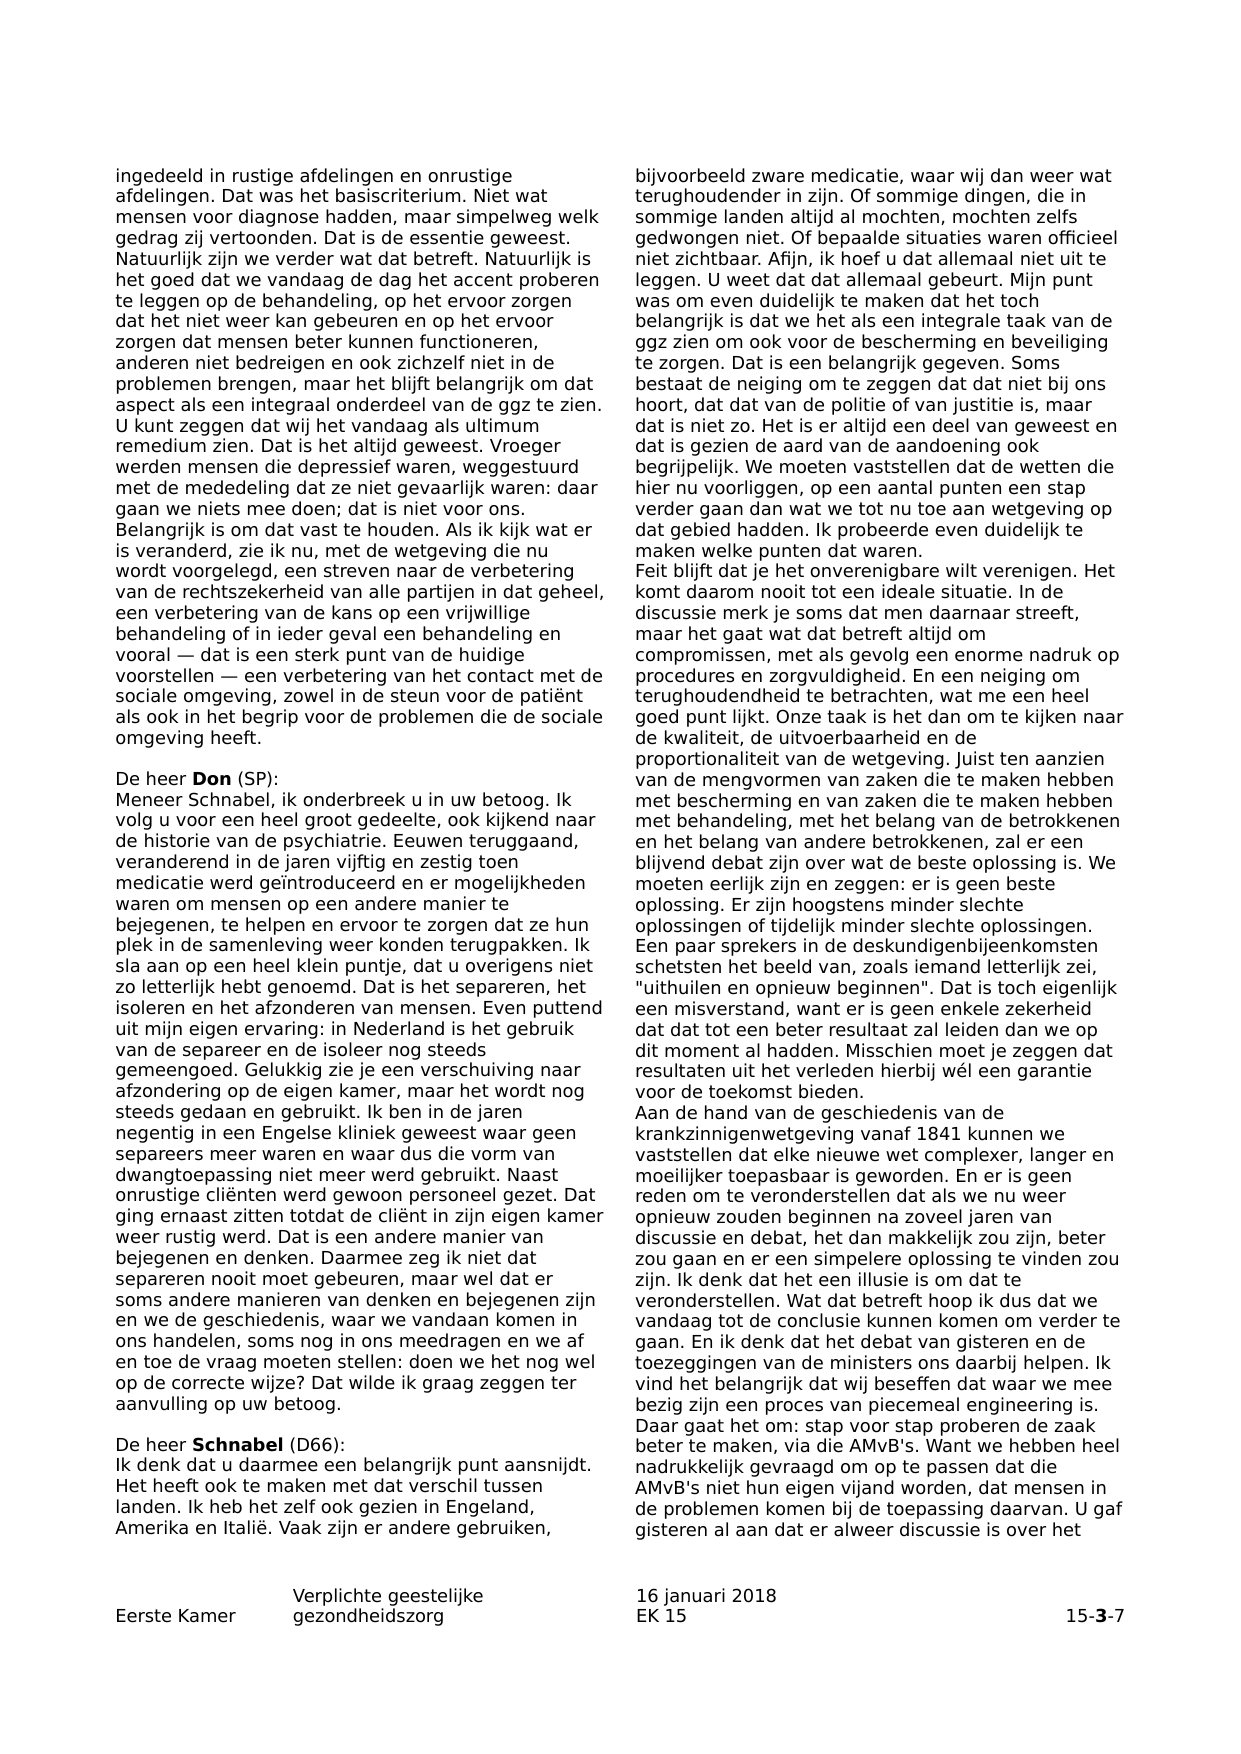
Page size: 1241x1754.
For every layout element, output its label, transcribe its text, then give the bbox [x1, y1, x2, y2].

text De heer Schnabel (D66): [115, 1434, 605, 1455]
text Feit blijft dat je het onverenigbare wilt verenigen. Het komt daarom nooit tot een ideale situatie. In de discussie merk je soms dat men daarnaar streeft, maar het gaat wat dat betreft altijd om compromissen, met als gevolg een enorme nadruk op procedures en zorgvuldigheid. En een neiging om terughoudendheid te betrachten, wat me een heel goed punt lijkt. Onze taak is het dan om te kijken naar de kwaliteit, de uitvoerbaarheid en de proportionaliteit van de wetgeving. Juist ten aanzien van de mengvormen van zaken die te maken hebben met bescherming en van zaken die te maken hebben met behandeling, met het belang van de betrokkenen en het belang van andere betrokkenen, zal er een blijvend debat zijn over wat de beste oplossing is. We moeten eerlijk zijn en zeggen: er is geen beste oplossing. Er zijn hoogstens minder slechte oplossingen of tijdelijk minder slechte oplossingen. Een paar sprekers in de deskundigenbijeenkomsten schetsten het beeld van, zoals iemand letterlijk zei, "uithuilen en opnieuw beginnen". Dat is toch eigenlijk een misverstand, want er is geen enkele zekerheid dat dat tot een beter resultaat zal leiden dan we op dit moment al hadden. Misschien moet je zeggen dat resultaten uit het verleden hierbij wél een garantie voor de toekomst bieden. [635, 561, 1125, 1103]
text Meneer Schnabel, ik onderbreek u in uw betoog. Ik volg u voor een heel groot gedeelte, ook kijkend naar de historie van de psychiatrie. Eeuwen teruggaand, veranderend in de jaren vijftig en zestig toen medicatie werd geïntroduceerd en er mogelijkheden waren om mensen op een andere manier te bejegenen, te helpen en ervoor te zorgen dat ze hun plek in de samenleving weer konden terugpakken. Ik sla aan op een heel klein puntje, dat u overigens niet zo letterlijk hebt genoemd. Dat is het separeren, het isoleren en het afzonderen van mensen. Even puttend uit mijn eigen ervaring: in Nederland is het gebruik van de separeer en de isoleer nog steeds gemeengoed. Gelukkig zie je een verschuiving naar afzondering op de eigen kamer, maar het wordt nog steeds gedaan en gebruikt. Ik ben in de jaren negentig in een Engelse kliniek geweest waar geen separeers meer waren en waar dus die vorm van dwangtoepassing niet meer werd gebruikt. Naast onrustige cliënten werd gewoon personeel gezet. Dat ging ernaast zitten totdat de cliënt in zijn eigen kamer weer rustig werd. Dat is een andere manier van bejegenen en denken. Daarmee zeg ik niet dat separeren nooit moet gebeuren, maar wel dat er soms andere manieren van denken en bejegenen zijn en we de geschiedenis, waar we vandaan komen in ons handelen, soms nog in ons meedragen en we af en toe de vraag moeten stellen: doen we het nog wel op de correcte wijze? Dat wilde ik graag zeggen ter aanvulling op uw betoog. [115, 789, 605, 1414]
text Aan de hand van de geschiedenis van de krankzinnigenwetgeving vanaf 1841 kunnen we vaststellen dat elke nieuwe wet complexer, langer en moeilijker toepasbaar is geworden. En er is geen reden om te veronderstellen dat als we nu weer opnieuw zouden beginnen na zoveel jaren van discussie en debat, het dan makkelijk zou zijn, beter zou gaan en er een simpelere oplossing te vinden zou zijn. Ik denk dat het een illusie is om dat te veronderstellen. Wat dat betreft hoop ik dus dat we vandaag tot de conclusie kunnen komen om verder te gaan. En ik denk dat het debat van gisteren en de toezeggingen van de ministers ons daarbij helpen. Ik vind het belangrijk dat wij beseffen dat waar we mee bezig zijn een proces van piecemeal engineering is. Daar gaat het om: stap voor stap proberen de zaak beter te maken, via die AMvB's. Want we hebben heel nadrukkelijk gevraagd om op te passen dat die AMvB's niet hun eigen vijand worden, dat mensen in de problemen komen bij de toepassing daarvan. U gaf gisteren al aan dat er alweer discussie is over het [635, 1103, 1125, 1540]
text ingedeeld in rustige afdelingen en onrustige afdelingen. Dat was het basiscriterium. Niet wat mensen voor diagnose hadden, maar simpelweg welk gedrag zij vertoonden. Dat is de essentie geweest. Natuurlijk zijn we verder wat dat betreft. Natuurlijk is het goed dat we vandaag de dag het accent proberen te leggen op de behandeling, op het ervoor zorgen dat het niet weer kan gebeuren en op het ervoor zorgen dat mensen beter kunnen functioneren, anderen niet bedreigen en ook zichzelf niet in de problemen brengen, maar het blijft belangrijk om dat aspect als een integraal onderdeel van de ggz te zien. [115, 165, 605, 415]
text Ik denk dat u daarmee een belangrijk punt aansnijdt. Het heeft ook te maken met dat verschil tussen landen. Ik heb het zelf ook gezien in Engeland, Amerika en Italië. Vaak zijn er andere gebruiken, [115, 1455, 605, 1538]
text De heer Don (SP): [115, 769, 605, 789]
text bijvoorbeeld zware medicatie, waar wij dan weer wat terughoudender in zijn. Of sommige dingen, die in sommige landen altijd al mochten, mochten zelfs gedwongen niet. Of bepaalde situaties waren officieel niet zichtbaar. Afijn, ik hoef u dat allemaal niet uit te leggen. U weet dat dat allemaal gebeurt. Mijn punt was om even duidelijk te maken dat het toch belangrijk is dat we het als een integrale taak van de ggz zien om ook voor de bescherming en beveiliging te zorgen. Dat is een belangrijk gegeven. Soms bestaat de neiging om te zeggen dat dat niet bij ons hoort, dat dat van de politie of van justitie is, maar dat is niet zo. Het is er altijd een deel van geweest en dat is gezien de aard van de aandoening ook begrijpelijk. We moeten vaststellen dat de wetten die hier nu voorliggen, op een aantal punten een stap verder gaan dan wat we tot nu toe aan wetgeving op dat gebied hadden. Ik probeerde even duidelijk te maken welke punten dat waren. [635, 165, 1125, 561]
text U kunt zeggen dat wij het vandaag als ultimum remedium zien. Dat is het altijd geweest. Vroeger werden mensen die depressief waren, weggestuurd met de mededeling dat ze niet gevaarlijk waren: daar gaan we niets mee doen; dat is niet voor ons. Belangrijk is om dat vast te houden. Als ik kijk wat er is veranderd, zie ik nu, met de wetgeving die nu wordt voorgelegd, een streven naar de verbetering van de rechtszekerheid van alle partijen in dat geheel, een verbetering van de kans op een vrijwillige behandeling of in ieder geval een behandeling en vooral — dat is een sterk punt van de huidige voorstellen — een verbetering van het contact met de sociale omgeving, zowel in de steun voor de patiënt als ook in het begrip voor de problemen die de sociale omgeving heeft. [115, 415, 605, 749]
